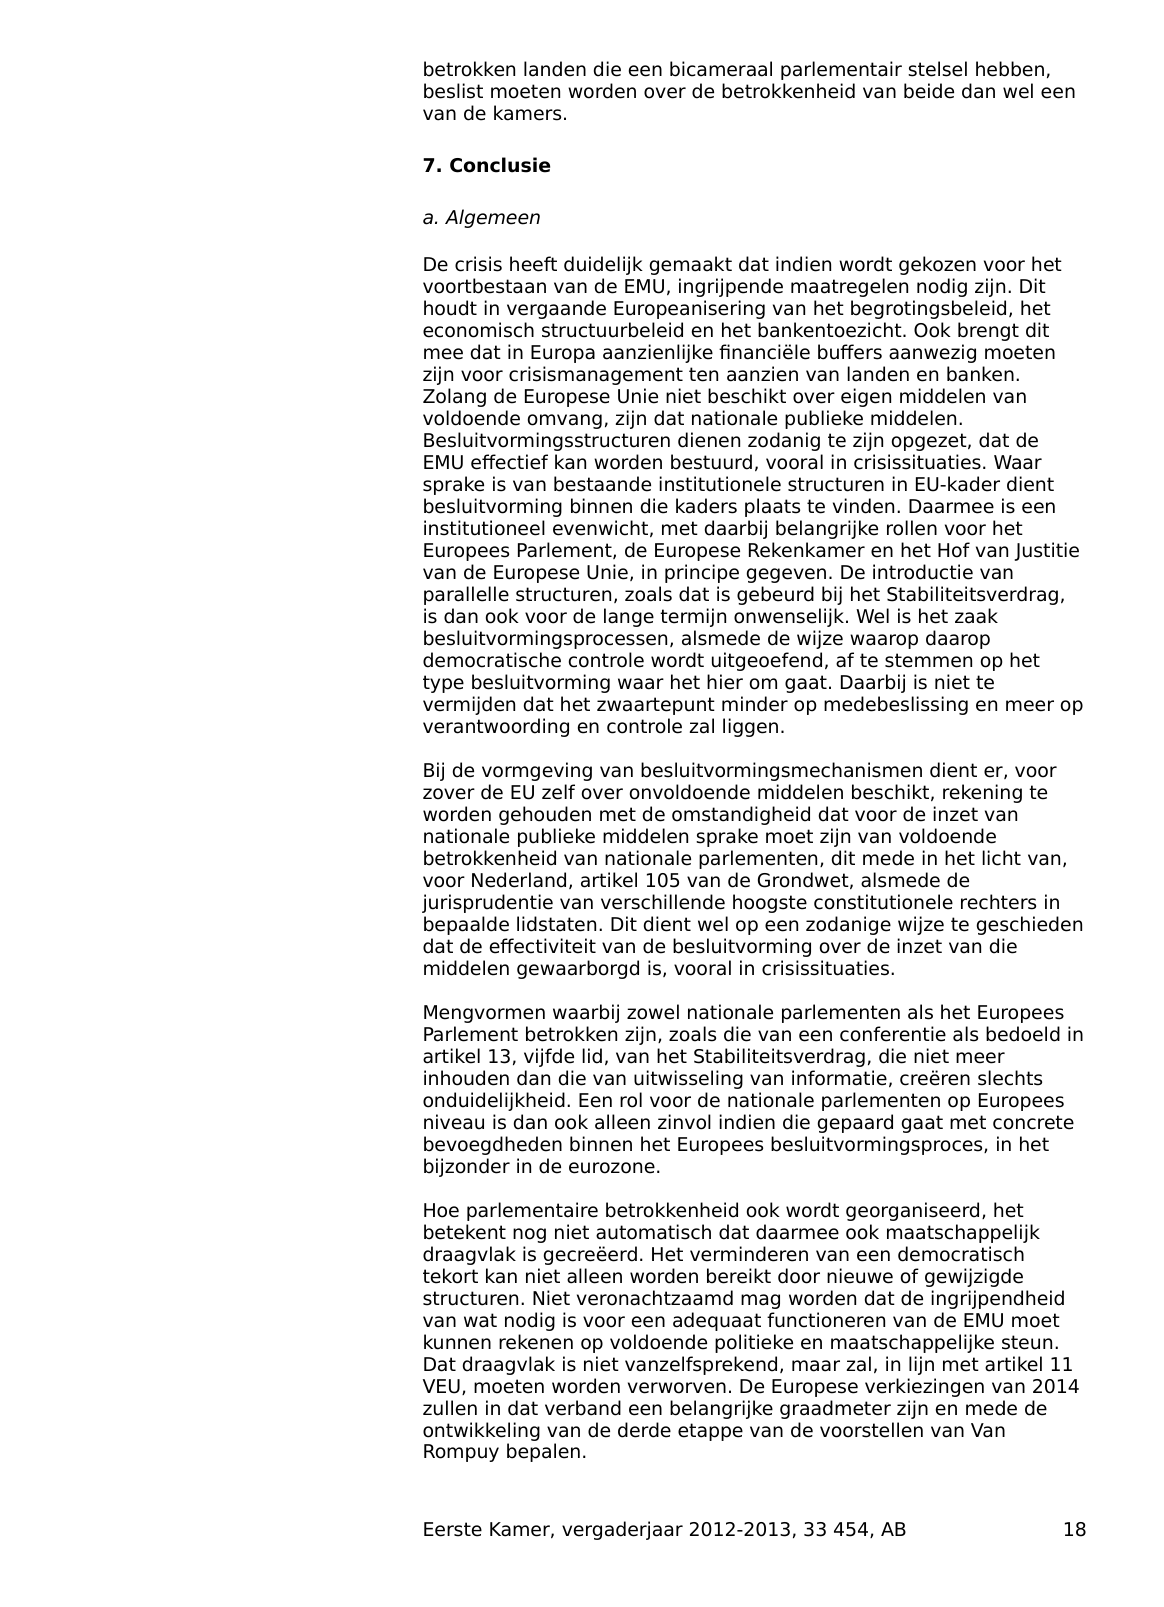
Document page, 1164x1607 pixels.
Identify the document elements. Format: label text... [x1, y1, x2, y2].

subtitle a. Algemeen [422, 207, 1087, 229]
text Hoe parlementaire betrokkenheid ook wordt georganiseerd, het betekent nog niet automatisch dat daarmee ook maatschappelijk draagvlak is gecreëerd. Het verminderen van een democratisch tekort kan niet alleen worden bereikt door nieuwe of gewijzigde structuren. Niet veronachtzaamd mag worden dat de ingrijpendheid van wat nodig is voor een adequaat functioneren van de EMU moet kunnen rekenen op voldoende politieke en maatschappelijke steun. Dat draagvlak is niet vanzelfsprekend, maar zal, in lijn met artikel 11 VEU, moeten worden verworven. De Europese verkiezingen van 2014 zullen in dat verband een belangrijke graadmeter zijn en mede de ontwikkeling van de derde etappe van de voorstellen van Van Rompuy bepalen. [422, 1200, 1087, 1463]
text De crisis heeft duidelijk gemaakt dat indien wordt gekozen voor het voortbestaan van de EMU, ingrijpende maatregelen nodig zijn. Dit houdt in vergaande Europeanisering van het begrotingsbeleid, het economisch structuurbeleid en het bankentoezicht. Ook brengt dit mee dat in Europa aanzienlijke financiële buffers aanwezig moeten zijn voor crisismanagement ten aanzien van landen en banken. Zolang de Europese Unie niet beschikt over eigen middelen van voldoende omvang, zijn dat nationale publieke middelen. Besluitvormingsstructuren dienen zodanig te zijn opgezet, dat de EMU effectief kan worden bestuurd, vooral in crisissituaties. Waar sprake is van bestaande institutionele structuren in EU-kader dient besluitvorming binnen die kaders plaats te vinden. Daarmee is een institutioneel evenwicht, met daarbij belangrijke rollen voor het Europees Parlement, de Europese Rekenkamer en het Hof van Justitie van de Europese Unie, in principe gegeven. De introductie van parallelle structuren, zoals dat is gebeurd bij het Stabiliteitsverdrag, is dan ook voor de lange termijn onwenselijk. Wel is het zaak besluitvormingsprocessen, alsmede de wijze waarop daarop democratische controle wordt uitgeoefend, af te stemmen op het type besluitvorming waar het hier om gaat. Daarbij is niet te vermijden dat het zwaartepunt minder op medebeslissing en meer op verantwoording en controle zal liggen. [422, 254, 1087, 737]
text betrokken landen die een bicameraal parlementair stelsel hebben, beslist moeten worden over de betrokkenheid van beide dan wel een van de kamers. [422, 59, 1087, 125]
text Mengvormen waarbij zowel nationale parlementen als het Europees Parlement betrokken zijn, zoals die van een conferentie als bedoeld in artikel 13, vijfde lid, van het Stabiliteitsverdrag, die niet meer inhouden dan die van uitwisseling van informatie, creëren slechts onduidelijkheid. Een rol voor de nationale parlementen op Europees niveau is dan ook alleen zinvol indien die gepaard gaat met concrete bevoegdheden binnen het Europees besluitvormingsproces, in het bijzonder in de eurozone. [422, 1002, 1087, 1177]
subtitle 7. Conclusie [422, 155, 1087, 177]
text Bij de vormgeving van besluitvormingsmechanismen dient er, voor zover de EU zelf over onvoldoende middelen beschikt, rekening te worden gehouden met de omstandigheid dat voor de inzet van nationale publieke middelen sprake moet zijn van voldoende betrokkenheid van nationale parlementen, dit mede in het licht van, voor Nederland, artikel 105 van de Grondwet, alsmede de jurisprudentie van verschillende hoogste constitutionele rechters in bepaalde lidstaten. Dit dient wel op een zodanige wijze te geschieden dat de effectiviteit van de besluitvorming over de inzet van die middelen gewaarborgd is, vooral in crisissituaties. [422, 760, 1087, 979]
